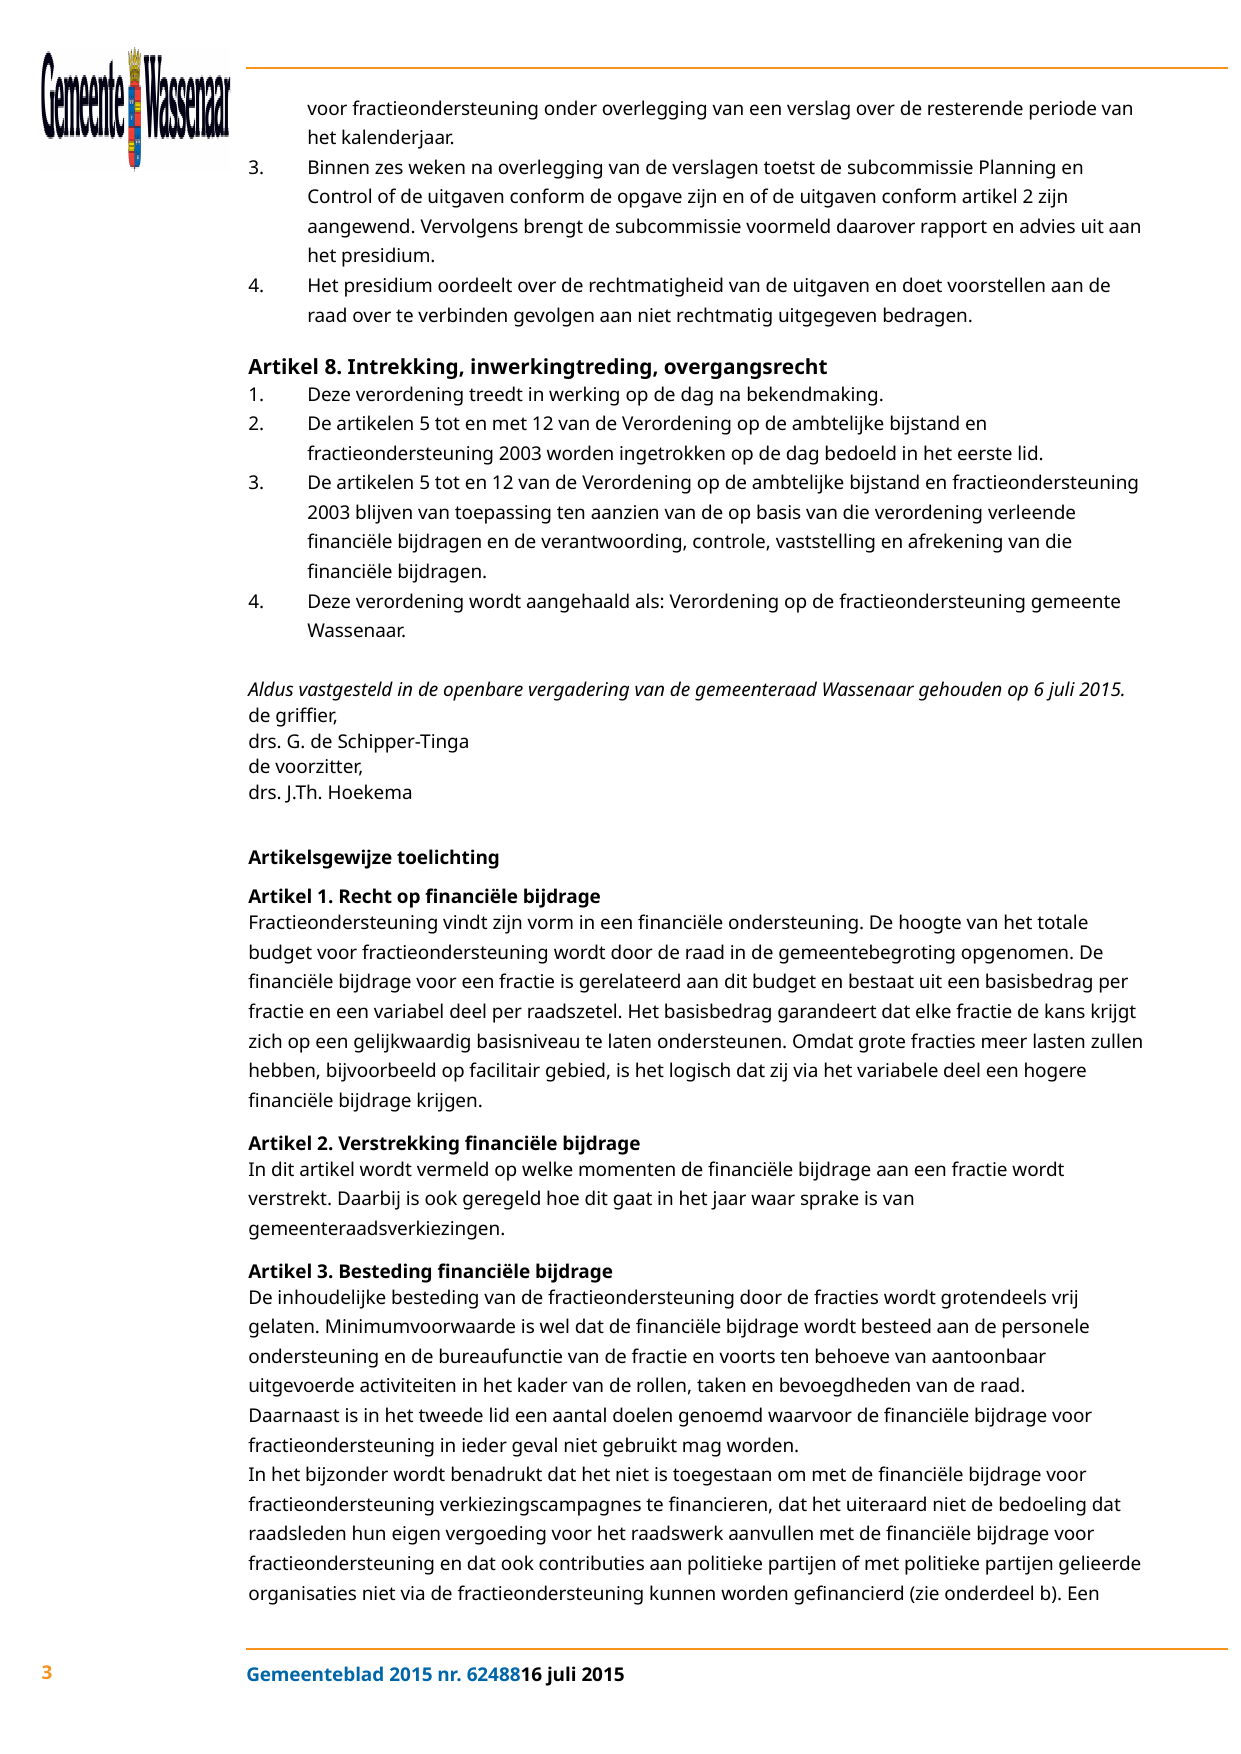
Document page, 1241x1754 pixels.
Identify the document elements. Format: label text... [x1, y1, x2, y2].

text Artikel 8. Intrekking, inwerkingtreding, overgangsrecht [248, 352, 1152, 381]
text de griffier, [248, 702, 1152, 728]
text Artikel 2. Verstrekking financiële bijdrage [248, 1130, 1152, 1156]
list Het presidium oordeelt over de rechtmatigheid van de uitgaven en doet voorstellen aan de raad over te verbinden gevolgen aan niet rechtmatig uitgegeven bedragen. [248, 272, 1152, 328]
list Binnen zes weken na overlegging van de verslagen toetst de subcommissie Planning en Control of de uitgaven conform de opgave zijn en of de uitgaven conform artikel 2 zijn aangewend. Vervolgens brengt de subcommissie voormeld daarover rapport en advies uit aan het presidium. [248, 154, 1152, 268]
text Artikel 3. Besteding financiële bijdrage [248, 1258, 1152, 1284]
list De artikelen 5 tot en 12 van de Verordening op de ambtelijke bijstand en fractieondersteuning 2003 blijven van toepassing ten aanzien van de op basis van die verordening verleende financiële bijdragen en de verantwoording, controle, vaststelling en afrekening van die financiële bijdragen. [248, 469, 1152, 584]
text Aldus vastgesteld in de openbare vergadering van de gemeenteraad Wassenaar gehouden op 6 juli 2015. [248, 677, 1152, 702]
text drs. J.Th. Hoekema [248, 779, 1152, 805]
text drs. G. de Schipper-Tinga [248, 728, 1152, 754]
list Deze verordening wordt aangehaald als: Verordening op de fractieondersteuning gemeente Wassenaar. [248, 588, 1152, 643]
text Daarnaast is in het tweede lid een aantal doelen genoemd waarvoor de financiële bijdrage voor fractieondersteuning in ieder geval niet gebruikt mag worden. [248, 1402, 1152, 1457]
list Deze verordening treedt in werking op de dag na bekendmaking. [248, 381, 1152, 406]
list De artikelen 5 tot en met 12 van de Verordening op de ambtelijke bijstand en fractieondersteuning 2003 worden ingetrokken op de dag bedoeld in het eerste lid. [248, 410, 1152, 466]
text In het bijzonder wordt benadrukt dat het niet is toegestaan om met de financiële bijdrage voor fractieondersteuning verkiezingscampagnes te financieren, dat het uiteraard niet de bedoeling dat raadsleden hun eigen vergoeding voor het raadswerk aanvullen met de financiële bijdrage voor fractieondersteuning en dat ook contributies aan politieke partijen of met politieke partijen gelieerde organisaties niet via de fractieondersteuning kunnen worden gefinancierd (zie onderdeel b). Een [248, 1461, 1152, 1605]
text Fractieondersteuning vindt zijn vorm in een financiële ondersteuning. De hoogte van het totale budget voor fractieondersteuning wordt door de raad in de gemeentebegroting opgenomen. De financiële bijdrage voor een fractie is gerelateerd aan dit budget en bestaat uit een basisbedrag per fractie en een variabel deel per raadszetel. Het basisbedrag garandeert dat elke fractie de kans krijgt zich op een gelijkwaardig basisniveau te laten ondersteunen. Omdat grote fracties meer lasten zullen hebben, bijvoorbeeld op facilitair gebied, is het logisch dat zij via het variabele deel een hogere financiële bijdrage krijgen. [248, 909, 1152, 1113]
text Artikelsgewijze toelichting [248, 844, 1152, 870]
text In dit artikel wordt vermeld op welke momenten de financiële bijdrage aan een fractie wordt verstrekt. Daarbij is ook geregeld hoe dit gaat in het jaar waar sprake is van gemeenteraadsverkiezingen. [248, 1156, 1152, 1241]
list voor fractieondersteuning onder overlegging van een verslag over de resterende periode van het kalenderjaar. [248, 95, 1152, 150]
text De inhoudelijke besteding van de fractieondersteuning door de fracties wordt grotendeels vrij gelaten. Minimumvoorwaarde is wel dat de financiële bijdrage wordt besteed aan de personele ondersteuning en de bureaufunctie van de fractie en voorts ten behoeve van aantoonbaar uitgevoerde activiteiten in het kader van de rollen, taken en bevoegdheden van de raad. [248, 1284, 1152, 1398]
picture [41, 47, 231, 172]
text Artikel 1. Recht op financiële bijdrage [248, 884, 1152, 909]
text de voorzitter, [248, 754, 1152, 779]
